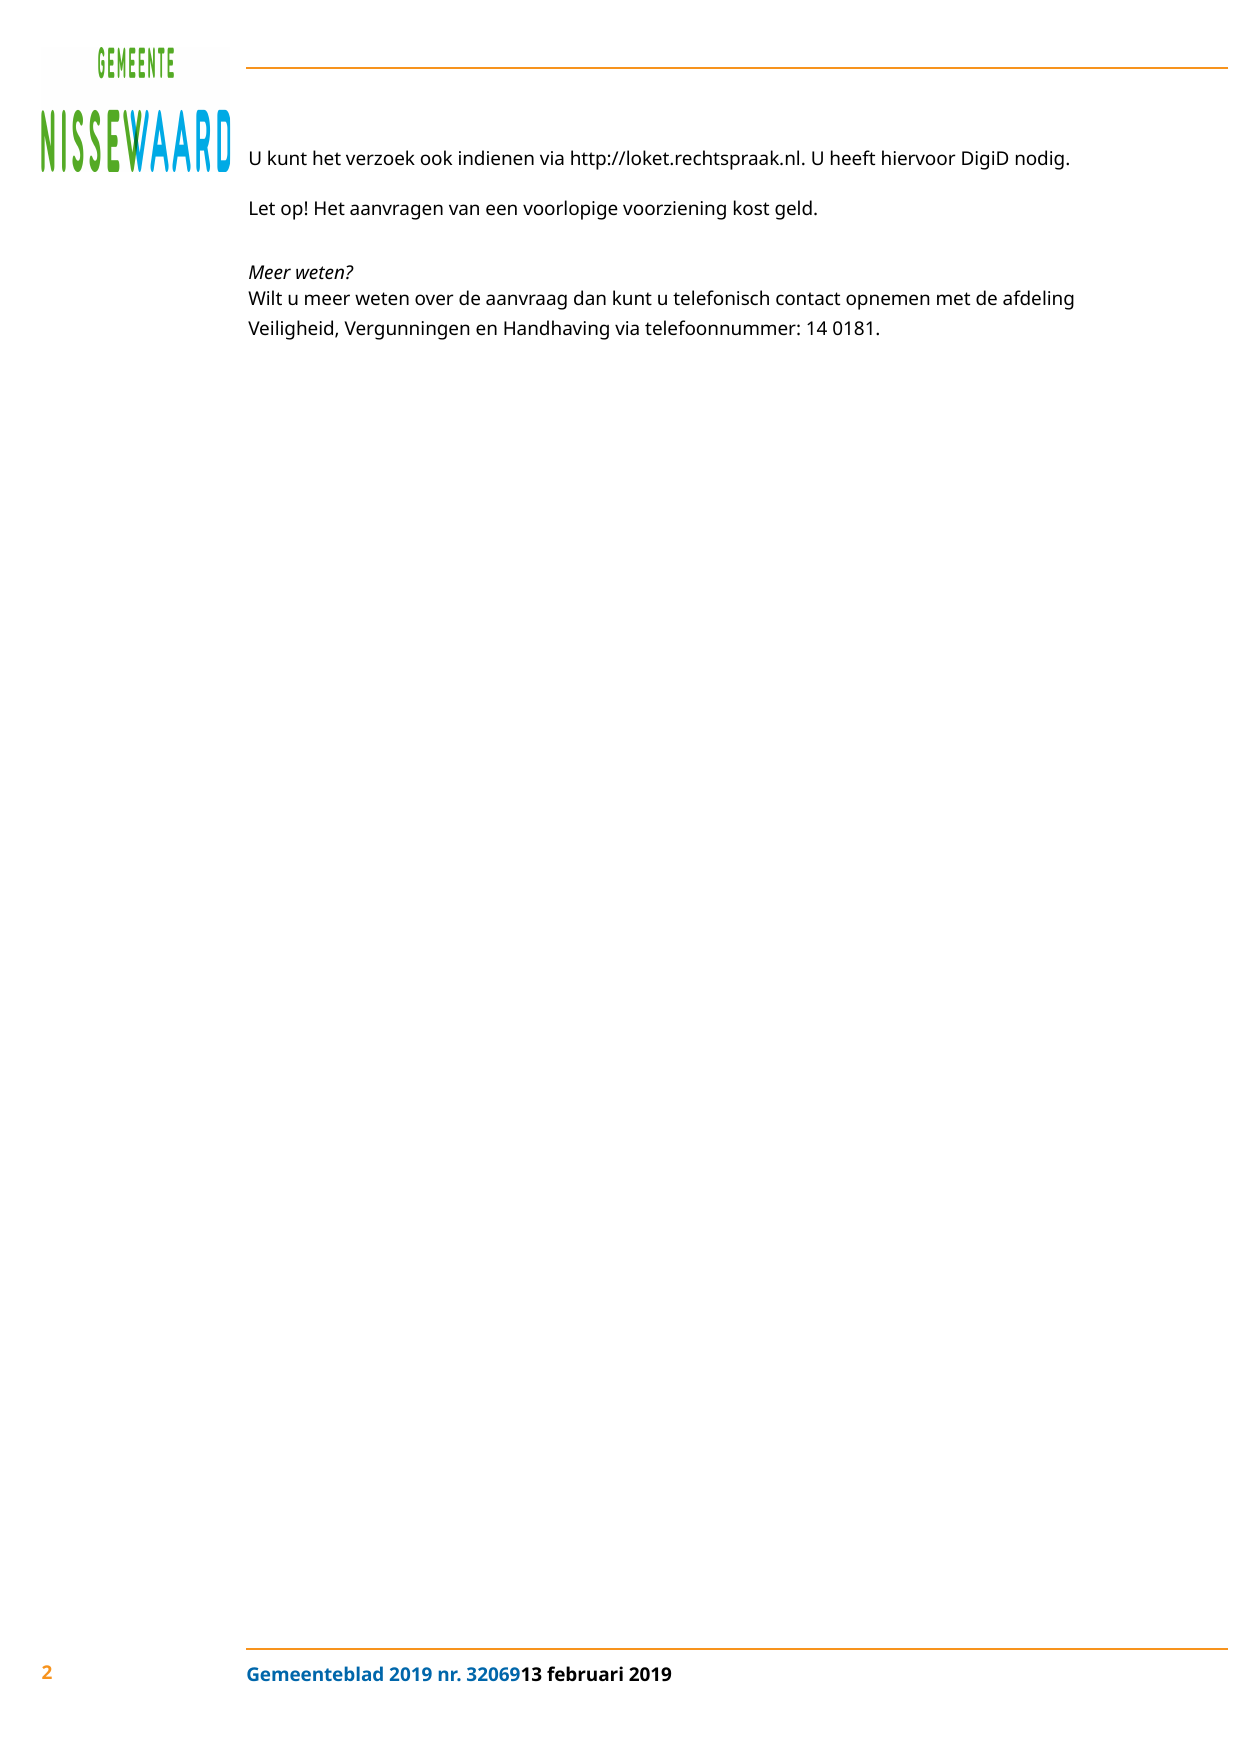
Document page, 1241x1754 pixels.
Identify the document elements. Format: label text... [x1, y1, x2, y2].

text U kunt het verzoek ook indienen via http://loket.rechtspraak.nl. U heeft hiervoor DigiD nodig. [248, 145, 1152, 171]
picture [200, 151, 206, 172]
picture [201, 122, 206, 138]
picture [154, 157, 165, 172]
text Let op! Het aanvragen van een voorlopige voorziening kost geld. [248, 196, 1152, 221]
picture [41, 47, 231, 172]
picture [222, 122, 227, 160]
text Wilt u meer weten over de aanvraag dan kunt u telefonisch contact opnemen met de afdeling Veiligheid, Vergunningen en Handhaving via telefoonnummer: 14 0181. [248, 285, 1152, 341]
picture [176, 157, 187, 172]
text Meer weten? [248, 259, 1152, 285]
